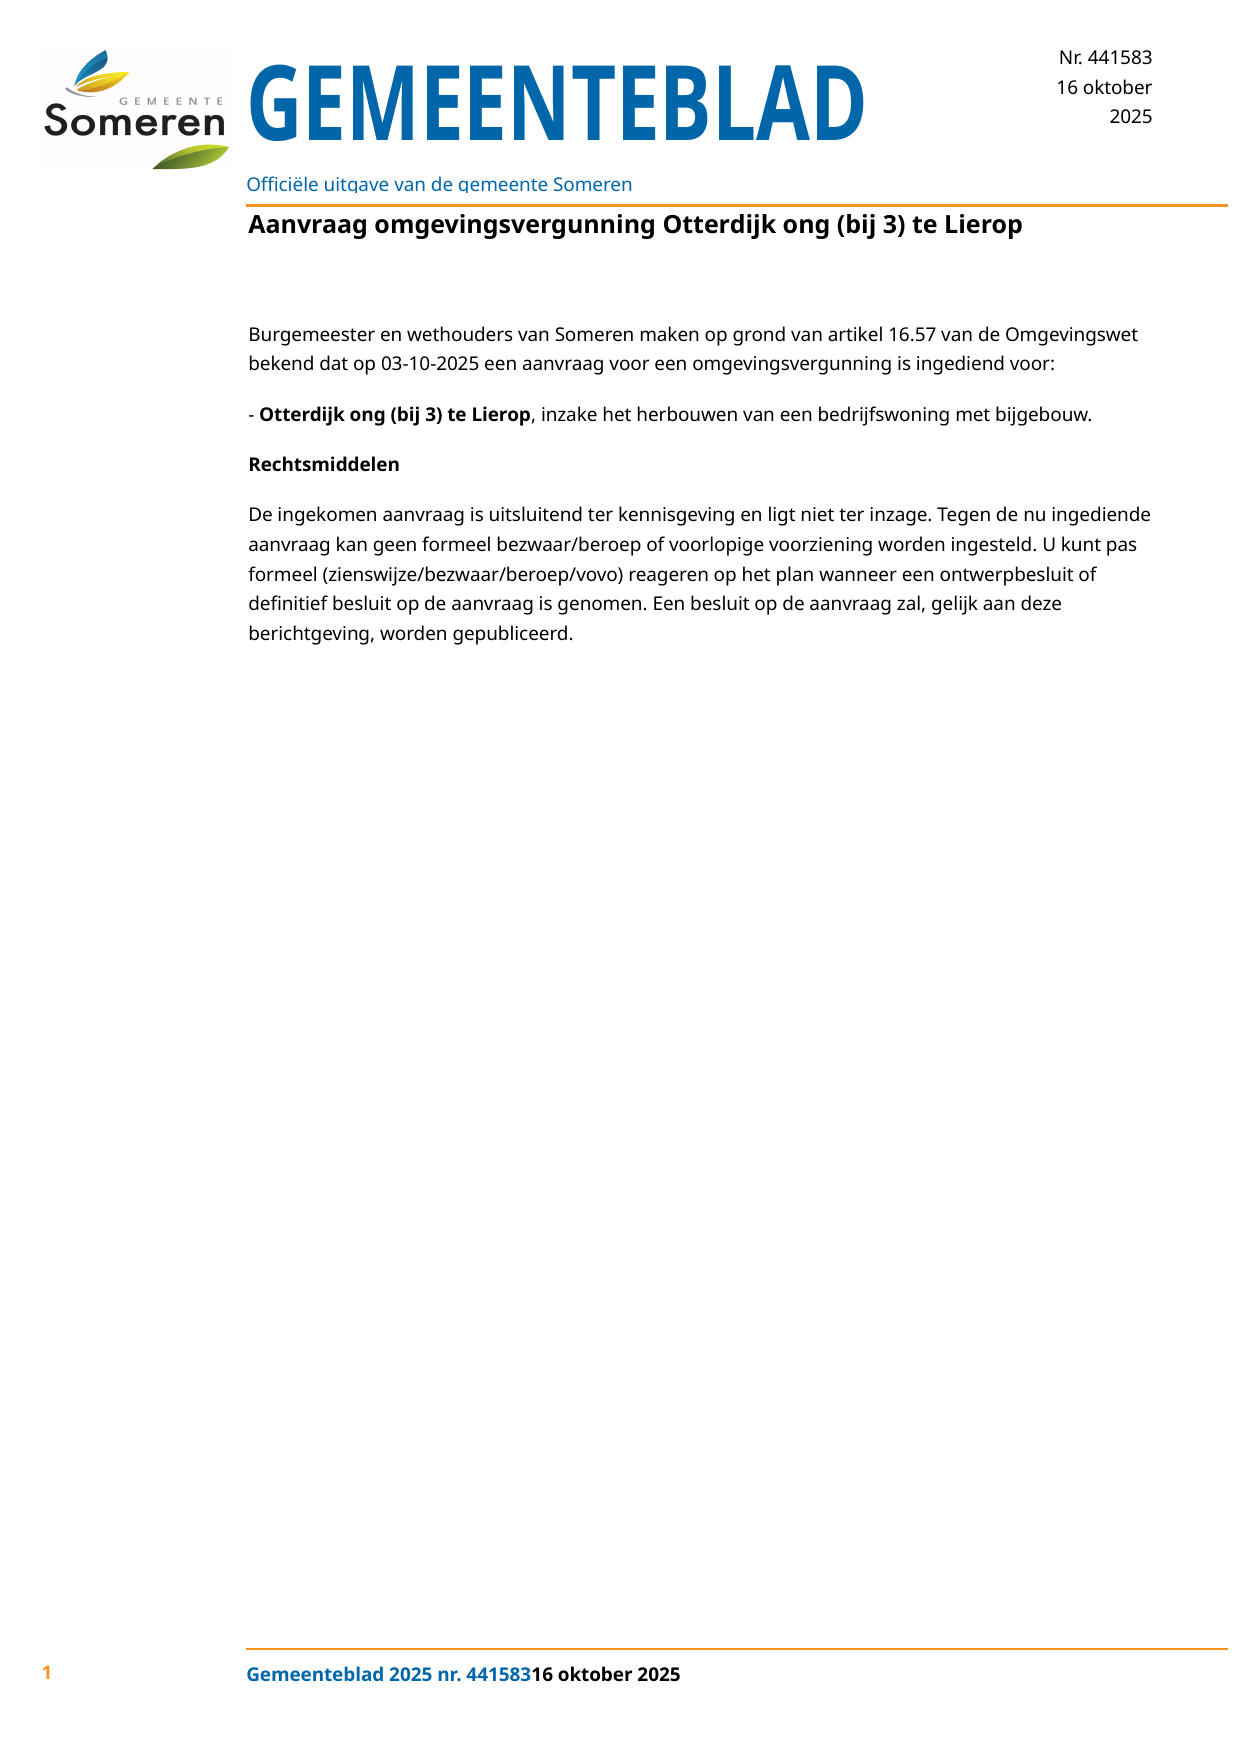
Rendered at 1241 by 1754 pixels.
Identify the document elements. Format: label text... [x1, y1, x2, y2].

text - Otterdijk ong (bij 3) te Lierop, inzake het herbouwen van een bedrijfswoning met bijgebouw. [248, 401, 1152, 426]
text Burgemeester en wethouders van Someren maken op grond van artikel 16.57 van de Omgevingswet bekend dat op 03-10-2025 een aanvraag voor een omgevingsvergunning is ingediend voor: [248, 321, 1152, 376]
text Aanvraag omgevingsvergunning Otterdijk ong (bij 3) te Lierop [248, 207, 1152, 241]
text De ingekomen aanvraag is uitsluitend ter kennisgeving en ligt niet ter inzage. Tegen de nu ingediende aanvraag kan geen formeel bezwaar/beroep of voorlopige voorziening worden ingesteld. U kunt pas formeel (zienswijze/bezwaar/beroep/vovo) reageren op het plan wanneer een ontwerpbesluit of definitief besluit op de aanvraag is genomen. Een besluit op de aanvraag zal, gelijk aan deze berichtgeving, worden gepubliceerd. [248, 502, 1152, 646]
picture [41, 47, 231, 172]
text Rechtsmiddelen [248, 451, 1152, 477]
